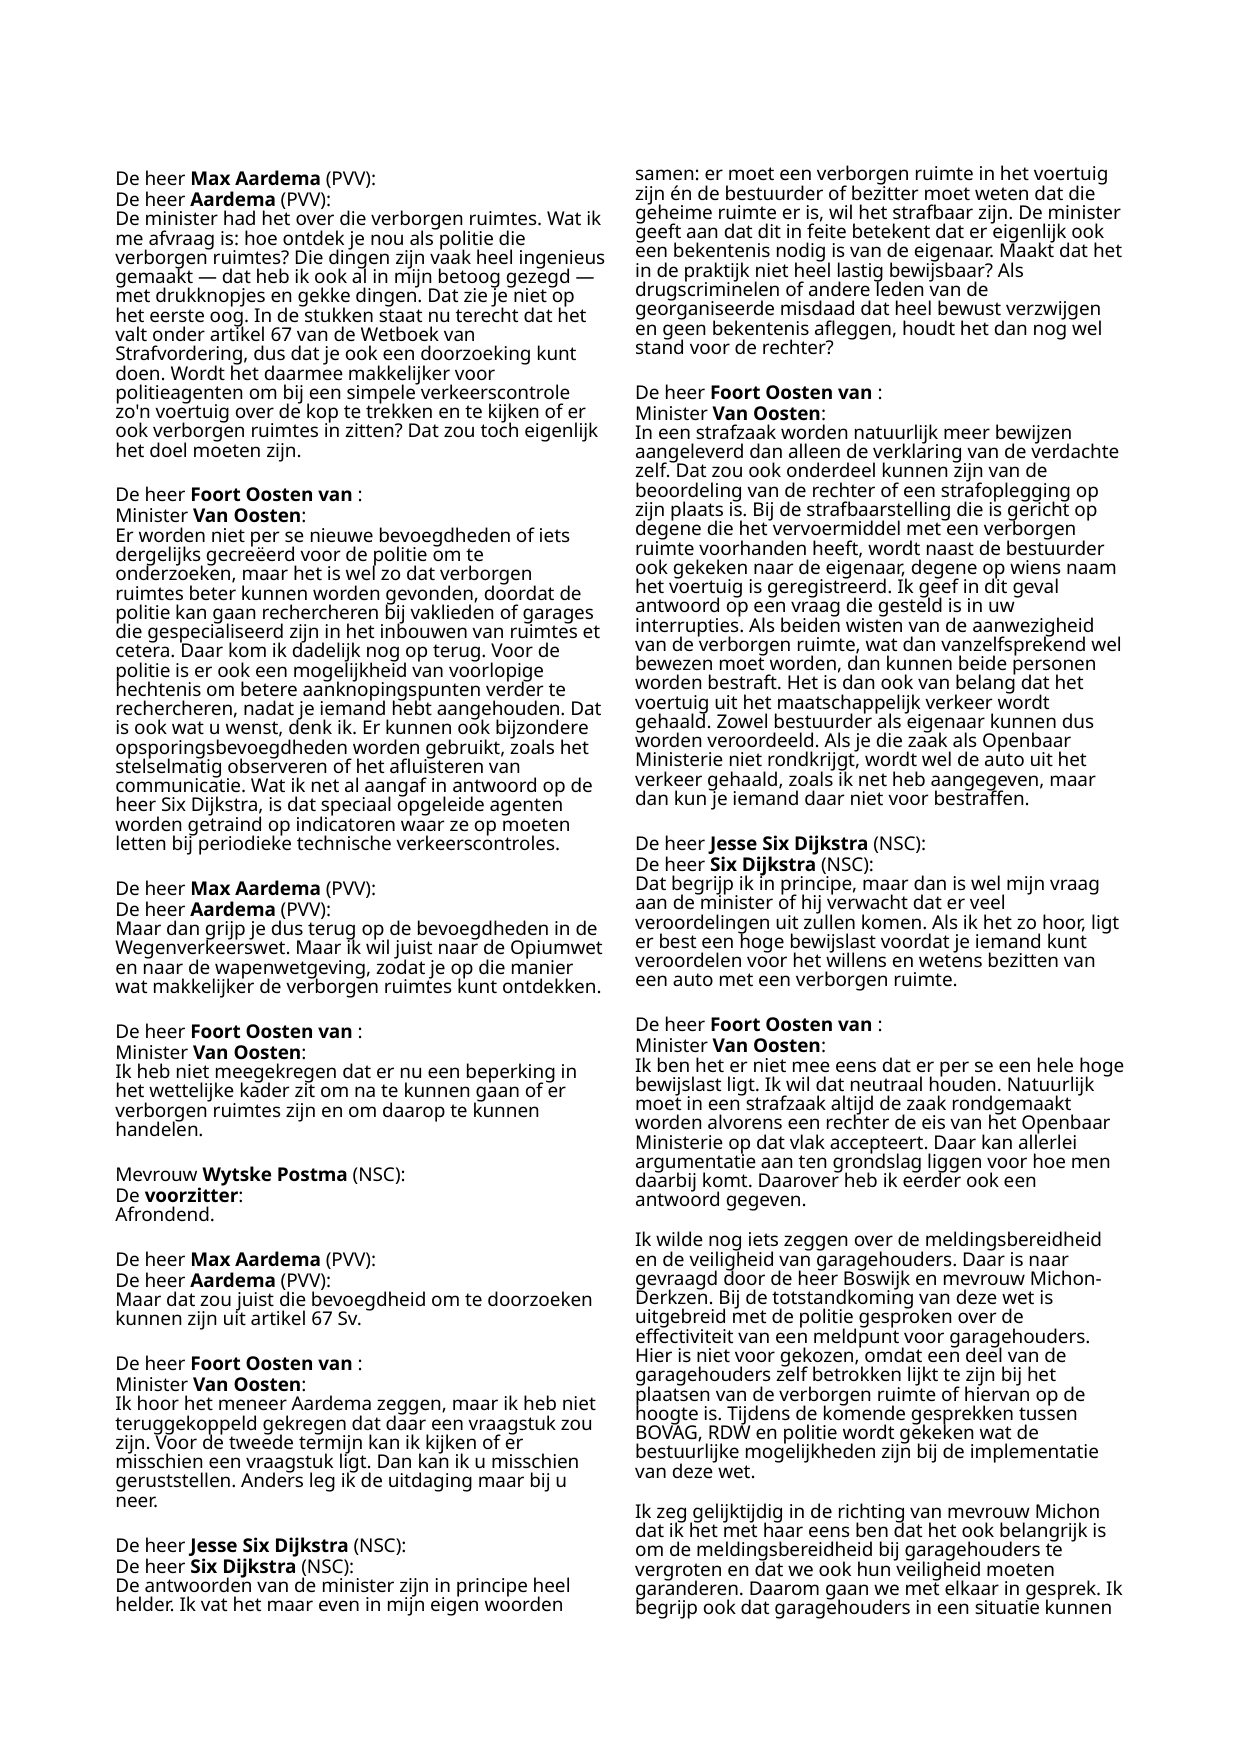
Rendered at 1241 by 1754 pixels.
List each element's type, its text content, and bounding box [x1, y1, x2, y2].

text De heer Foort Oosten van : [115, 1350, 605, 1376]
text Minister Van Oosten: [635, 1037, 1125, 1057]
text De heer Foort Oosten van : [115, 482, 605, 507]
text De heer Aardema (PVV): [115, 901, 605, 920]
text De voorzitter: [115, 1187, 605, 1206]
text De heer Max Aardema (PVV): [115, 165, 605, 191]
text Ik hoor het meneer Aardema zeggen, maar ik heb niet teruggekoppeld gekregen dat daar een vraagstuk zou zijn. Voor de tweede termijn kan ik kijken of er misschien een vraagstuk ligt. Dan kan ik u misschien geruststellen. Anders leg ik de uitdaging maar bij u neer. [115, 1395, 605, 1511]
text Maar dan grijp je dus terug op de bevoegdheden in de Wegenverkeerswet. Maar ik wil juist naar de Opiumwet en naar de wapenwetgeving, zodat je op die manier wat makkelijker de verborgen ruimtes kunt ontdekken. [115, 920, 605, 997]
text De heer Jesse Six Dijkstra (NSC): [635, 830, 1125, 856]
text Minister Van Oosten: [115, 1044, 605, 1063]
text In een strafzaak worden natuurlijk meer bewijzen aangeleverd dan alleen de verklaring van de verdachte zelf. Dat zou ook onderdeel kunnen zijn van de beoordeling van de rechter of een strafoplegging op zijn plaats is. Bij de strafbaarstelling die is gericht op degene die het vervoermiddel met een verborgen ruimte voorhanden heeft, wordt naast de bestuurder ook gekeken naar de eigenaar, degene op wiens naam het voertuig is geregistreerd. Ik geef in dit geval antwoord op een vraag die gesteld is in uw interrupties. Als beiden wisten van de aanwezigheid van de verborgen ruimte, wat dan vanzelfsprekend wel bewezen moet worden, dan kunnen beide personen worden bestraft. Het is dan ook van belang dat het voertuig uit het maatschappelijk verkeer wordt gehaald. Zowel bestuurder als eigenaar kunnen dus worden veroordeeld. Als je die zaak als Openbaar Ministerie niet rondkrijgt, wordt wel de auto uit het verkeer gehaald, zoals ik net heb aangegeven, maar dan kun je iemand daar niet voor bestraffen. [635, 424, 1125, 809]
text Ik ben het er niet mee eens dat er per se een hele hoge bewijslast ligt. Ik wil dat neutraal houden. Natuurlijk moet in een strafzaak altijd de zaak rondgemaakt worden alvorens een rechter de eis van het Openbaar Ministerie op dat vlak accepteert. Daar kan allerlei argumentatie aan ten grondslag liggen voor hoe men daarbij komt. Daarover heb ik eerder ook een antwoord gegeven. [635, 1057, 1125, 1211]
text De heer Foort Oosten van : [635, 379, 1125, 404]
text Dat begrijp ik in principe, maar dan is wel mijn vraag aan de minister of hij verwacht dat er veel veroordelingen uit zullen komen. Als ik het zo hoor, ligt er best een hoge bewijslast voordat je iemand kunt veroordelen voor het willens en wetens bezitten van een auto met een verborgen ruimte. [635, 875, 1125, 991]
text samen: er moet een verborgen ruimte in het voertuig zijn én de bestuurder of bezitter moet weten dat die geheime ruimte er is, wil het strafbaar zijn. De minister geeft aan dat dit in feite betekent dat er eigenlijk ook een bekentenis nodig is van de eigenaar. Maakt dat het in de praktijk niet heel lastig bewijsbaar? Als drugscriminelen of andere leden van de georganiseerde misdaad dat heel bewust verzwijgen en geen bekentenis afleggen, houdt het dan nog wel stand voor de rechter? [635, 165, 1125, 358]
text Afrondend. [115, 1206, 605, 1225]
text De heer Max Aardema (PVV): [115, 1246, 605, 1272]
text De antwoorden van de minister zijn in principe heel helder. Ik vat het maar even in mijn eigen woorden [115, 1577, 605, 1615]
text Ik heb niet meegekregen dat er nu een beperking in het wettelijke kader zit om na te kunnen gaan of er verborgen ruimtes zijn en om daarop te kunnen handelen. [115, 1063, 605, 1140]
text De heer Foort Oosten van : [115, 1018, 605, 1044]
text De heer Aardema (PVV): [115, 191, 605, 210]
text Mevrouw Wytske Postma (NSC): [115, 1161, 605, 1187]
text De heer Foort Oosten van : [635, 1012, 1125, 1037]
text De heer Six Dijkstra (NSC): [115, 1558, 605, 1577]
text Er worden niet per se nieuwe bevoegdheden of iets dergelijks gecreëerd voor de politie om te onderzoeken, maar het is wel zo dat verborgen ruimtes beter kunnen worden gevonden, doordat de politie kan gaan rechercheren bij vaklieden of garages die gespecialiseerd zijn in het inbouwen van ruimtes et cetera. Daar kom ik dadelijk nog op terug. Voor de politie is er ook een mogelijkheid van voorlopige hechtenis om betere aanknopingspunten verder te rechercheren, nadat je iemand hebt aangehouden. Dat is ook wat u wenst, denk ik. Er kunnen ook bijzondere opsporingsbevoegdheden worden gebruikt, zoals het stelselmatig observeren of het afluisteren van communicatie. Wat ik net al aangaf in antwoord op de heer Six Dijkstra, is dat speciaal opgeleide agenten worden getraind op indicatoren waar ze op moeten letten bij periodieke technische verkeerscontroles. [115, 527, 605, 854]
text Minister Van Oosten: [115, 507, 605, 527]
text Ik zeg gelijktijdig in de richting van mevrouw Michon dat ik het met haar eens ben dat het ook belangrijk is om de meldingsbereidheid bij garagehouders te vergroten en dat we ook hun veiligheid moeten garanderen. Daarom gaan we met elkaar in gesprek. Ik begrijp ook dat garagehouders in een situatie kunnen [635, 1503, 1125, 1618]
text Minister Van Oosten: [635, 404, 1125, 424]
text De heer Max Aardema (PVV): [115, 875, 605, 901]
text Maar dat zou juist die bevoegdheid om te doorzoeken kunnen zijn uit artikel 67 Sv. [115, 1291, 605, 1329]
text De heer Aardema (PVV): [115, 1272, 605, 1291]
text Minister Van Oosten: [115, 1376, 605, 1395]
text De heer Six Dijkstra (NSC): [635, 856, 1125, 875]
text De minister had het over die verborgen ruimtes. Wat ik me afvraag is: hoe ontdek je nou als politie die verborgen ruimtes? Die dingen zijn vaak heel ingenieus gemaakt — dat heb ik ook al in mijn betoog gezegd — met drukknopjes en gekke dingen. Dat zie je niet op het eerste oog. In de stukken staat nu terecht dat het valt onder artikel 67 van de Wetboek van Strafvordering, dus dat je ook een doorzoeking kunt doen. Wordt het daarmee makkelijker voor politieagenten om bij een simpele verkeerscontrole zo'n voertuig over de kop te trekken en te kijken of er ook verborgen ruimtes in zitten? Dat zou toch eigenlijk het doel moeten zijn. [115, 210, 605, 461]
text De heer Jesse Six Dijkstra (NSC): [115, 1532, 605, 1558]
text Ik wilde nog iets zeggen over de meldingsbereidheid en de veiligheid van garagehouders. Daar is naar gevraagd door de heer Boswijk en mevrouw Michon-Derkzen. Bij de totstandkoming van deze wet is uitgebreid met de politie gesproken over de effectiviteit van een meldpunt voor garagehouders. Hier is niet voor gekozen, omdat een deel van de garagehouders zelf betrokken lijkt te zijn bij het plaatsen van de verborgen ruimte of hiervan op de hoogte is. Tijdens de komende gesprekken tussen BOVAG, RDW en politie wordt gekeken wat de bestuurlijke mogelijkheden zijn bij de implementatie van deze wet. [635, 1231, 1125, 1482]
